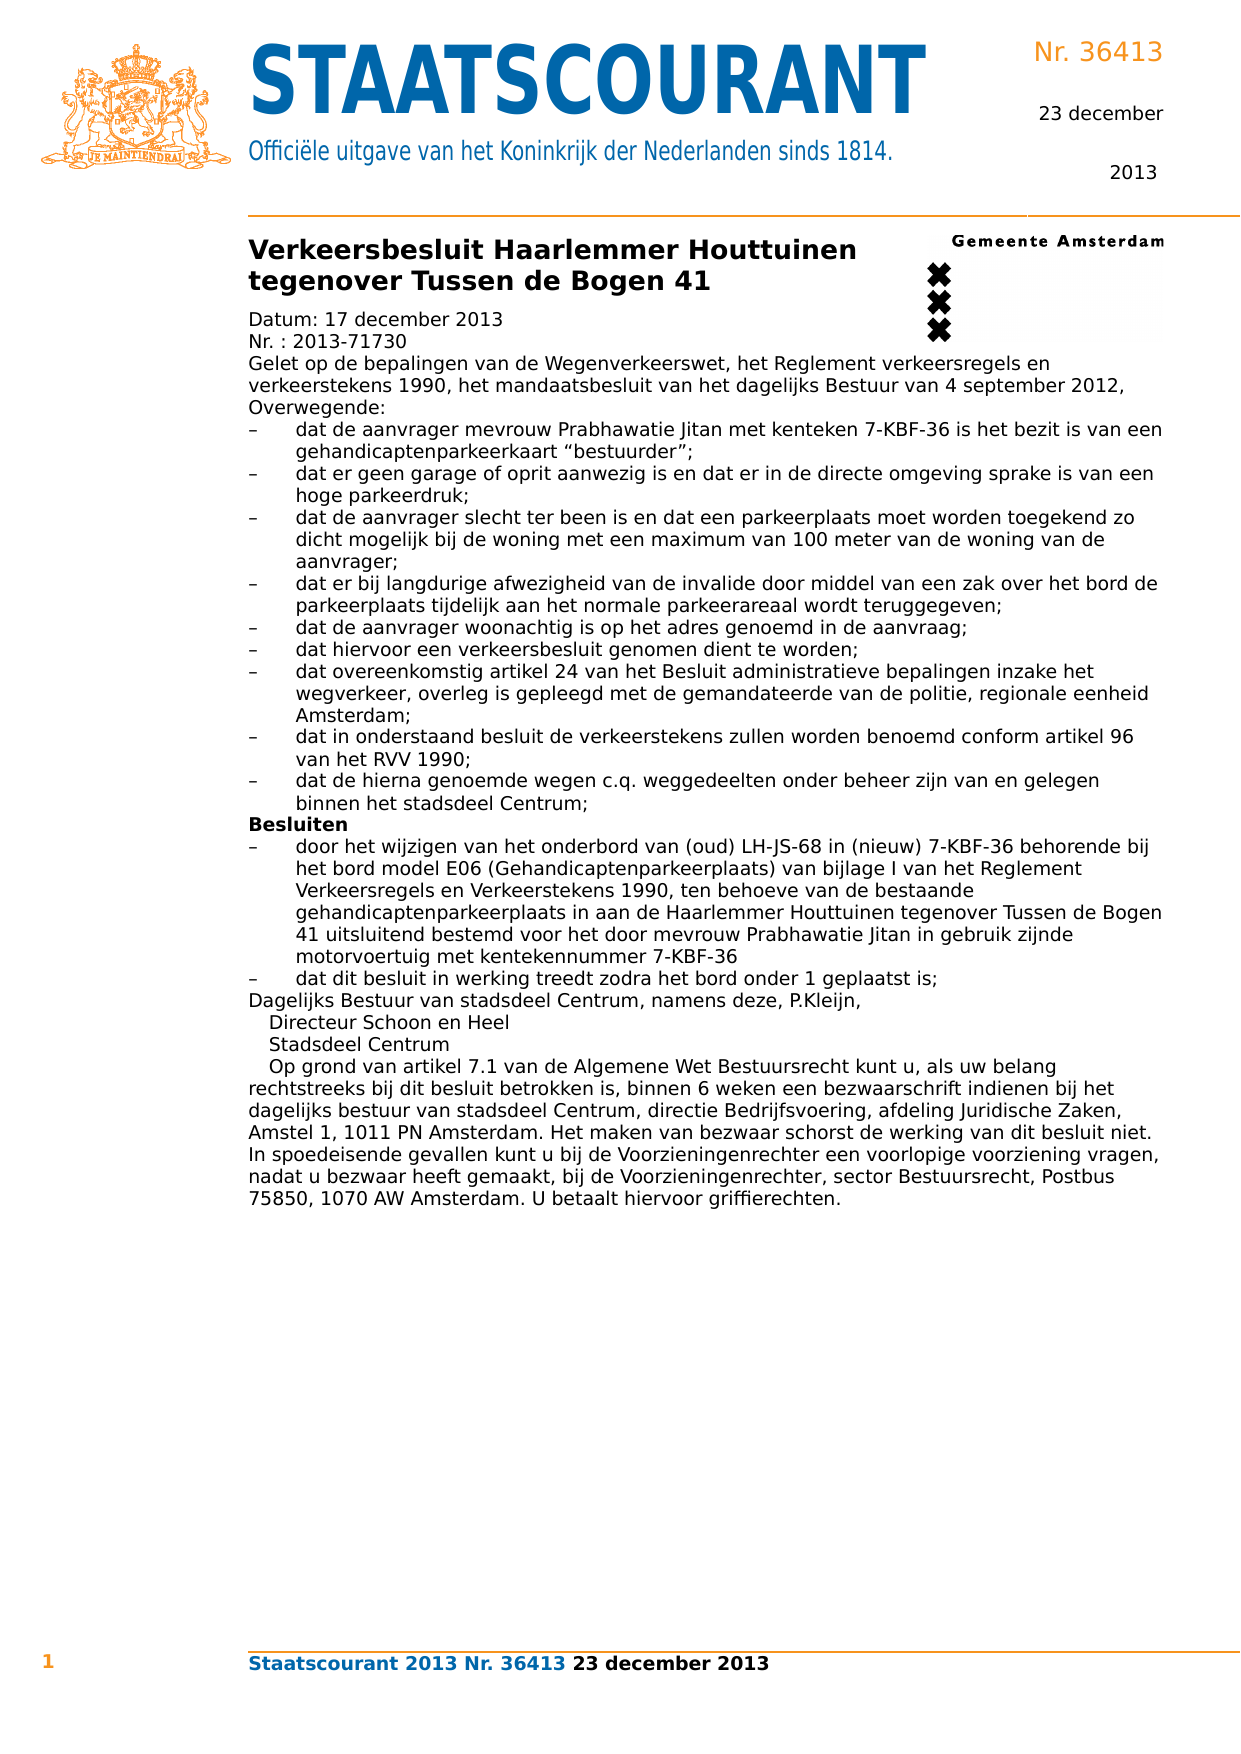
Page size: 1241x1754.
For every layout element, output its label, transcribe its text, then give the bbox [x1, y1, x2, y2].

text Nr. : 2013-71730 [248, 331, 1163, 353]
picture [41, 44, 231, 169]
text Dagelijks Bestuur van stadsdeel Centrum, namens deze, P.Kleijn, [248, 990, 1163, 1012]
text Op grond van artikel 7.1 van de Algemene Wet Bestuursrecht kunt u, als uw belang rechtstreeks bij dit besluit betrokken is, binnen 6 weken een bezwaarschrift indienen bij het dagelijks bestuur van stadsdeel Centrum, directie Bedrijfsvoering, afdeling Juridische Zaken, Amstel 1, 1011 PN Amsterdam. Het maken van bezwaar schorst de werking van dit besluit niet. In spoedeisende gevallen kunt u bij de Voorzieningenrechter een voorlopige voorziening vragen, nadat u bezwaar heeft gemaakt, bij de Voorzieningenrechter, sector Bestuursrecht, Postbus 75850, 1070 AW Amsterdam. U betaalt hiervoor griffierechten. [248, 1056, 1163, 1210]
list dat overeenkomstig artikel 24 van het Besluit administratieve bepalingen inzake het wegverkeer, overleg is gepleegd met de gemandateerde van de politie, regionale eenheid Amsterdam; [248, 661, 1163, 726]
list dat in onderstaand besluit de verkeerstekens zullen worden benoemd conform artikel 96 van het RVV 1990; [248, 726, 1163, 770]
text Gelet op de bepalingen van de Wegenverkeerswet, het Reglement verkeersregels en verkeerstekens 1990, het mandaatsbesluit van het dagelijks Bestuur van 4 september 2012, [248, 353, 1163, 397]
list dat de aanvrager woonachtig is op het adres genoemd in de aanvraag; [248, 617, 1163, 638]
list dat er geen garage of oprit aanwezig is en dat er in de directe omgeving sprake is van een hoge parkeerdruk; [248, 463, 1163, 507]
text Datum: 17 december 2013 [248, 309, 927, 331]
text Overwegende: [248, 397, 1163, 419]
list dat de hierna genoemde wegen c.q. weggedeelten onder beheer zijn van en gelegen binnen het stadsdeel Centrum; [248, 770, 1163, 814]
text Directeur Schoon en Heel [248, 1012, 1163, 1034]
subtitle Verkeersbesluit Haarlemmer Houttuinen tegenover Tussen de Bogen 41 [248, 235, 927, 297]
list dat dit besluit in werking treedt zodra het bord onder 1 geplaatst is; [248, 968, 1163, 990]
text Besluiten [248, 814, 1163, 836]
list dat de aanvrager slecht ter been is en dat een parkeerplaats moet worden toegekend zo dicht mogelijk bij de woning met een maximum van 100 meter van de woning van de aanvrager; [248, 507, 1163, 573]
list dat er bij langdurige afwezigheid van de invalide door middel van een zak over het bord de parkeerplaats tijdelijk aan het normale parkeerareaal wordt teruggegeven; [248, 573, 1163, 617]
list door het wijzigen van het onderbord van (oud) LH-JS-68 in (nieuw) 7-KBF-36 behorende bij het bord model E06 (Gehandicaptenparkeerplaats) van bijlage I van het Reglement Verkeersregels en Verkeerstekens 1990, ten behoeve van de bestaande gehandicaptenparkeerplaats in aan de Haarlemmer Houttuinen tegenover Tussen de Bogen 41 uitsluitend bestemd voor het door mevrouw Prabhawatie Jitan in gebruik zijnde motorvoertuig met kentekennummer 7-KBF-36 [248, 836, 1163, 968]
list dat de aanvrager mevrouw Prabhawatie Jitan met kenteken 7-KBF-36 is het bezit is van een gehandicaptenparkeerkaart “bestuurder”; [248, 419, 1163, 463]
picture [927, 235, 1164, 342]
list dat hiervoor een verkeersbesluit genomen dient te worden; [248, 638, 1163, 661]
text Stadsdeel Centrum [248, 1034, 1163, 1056]
